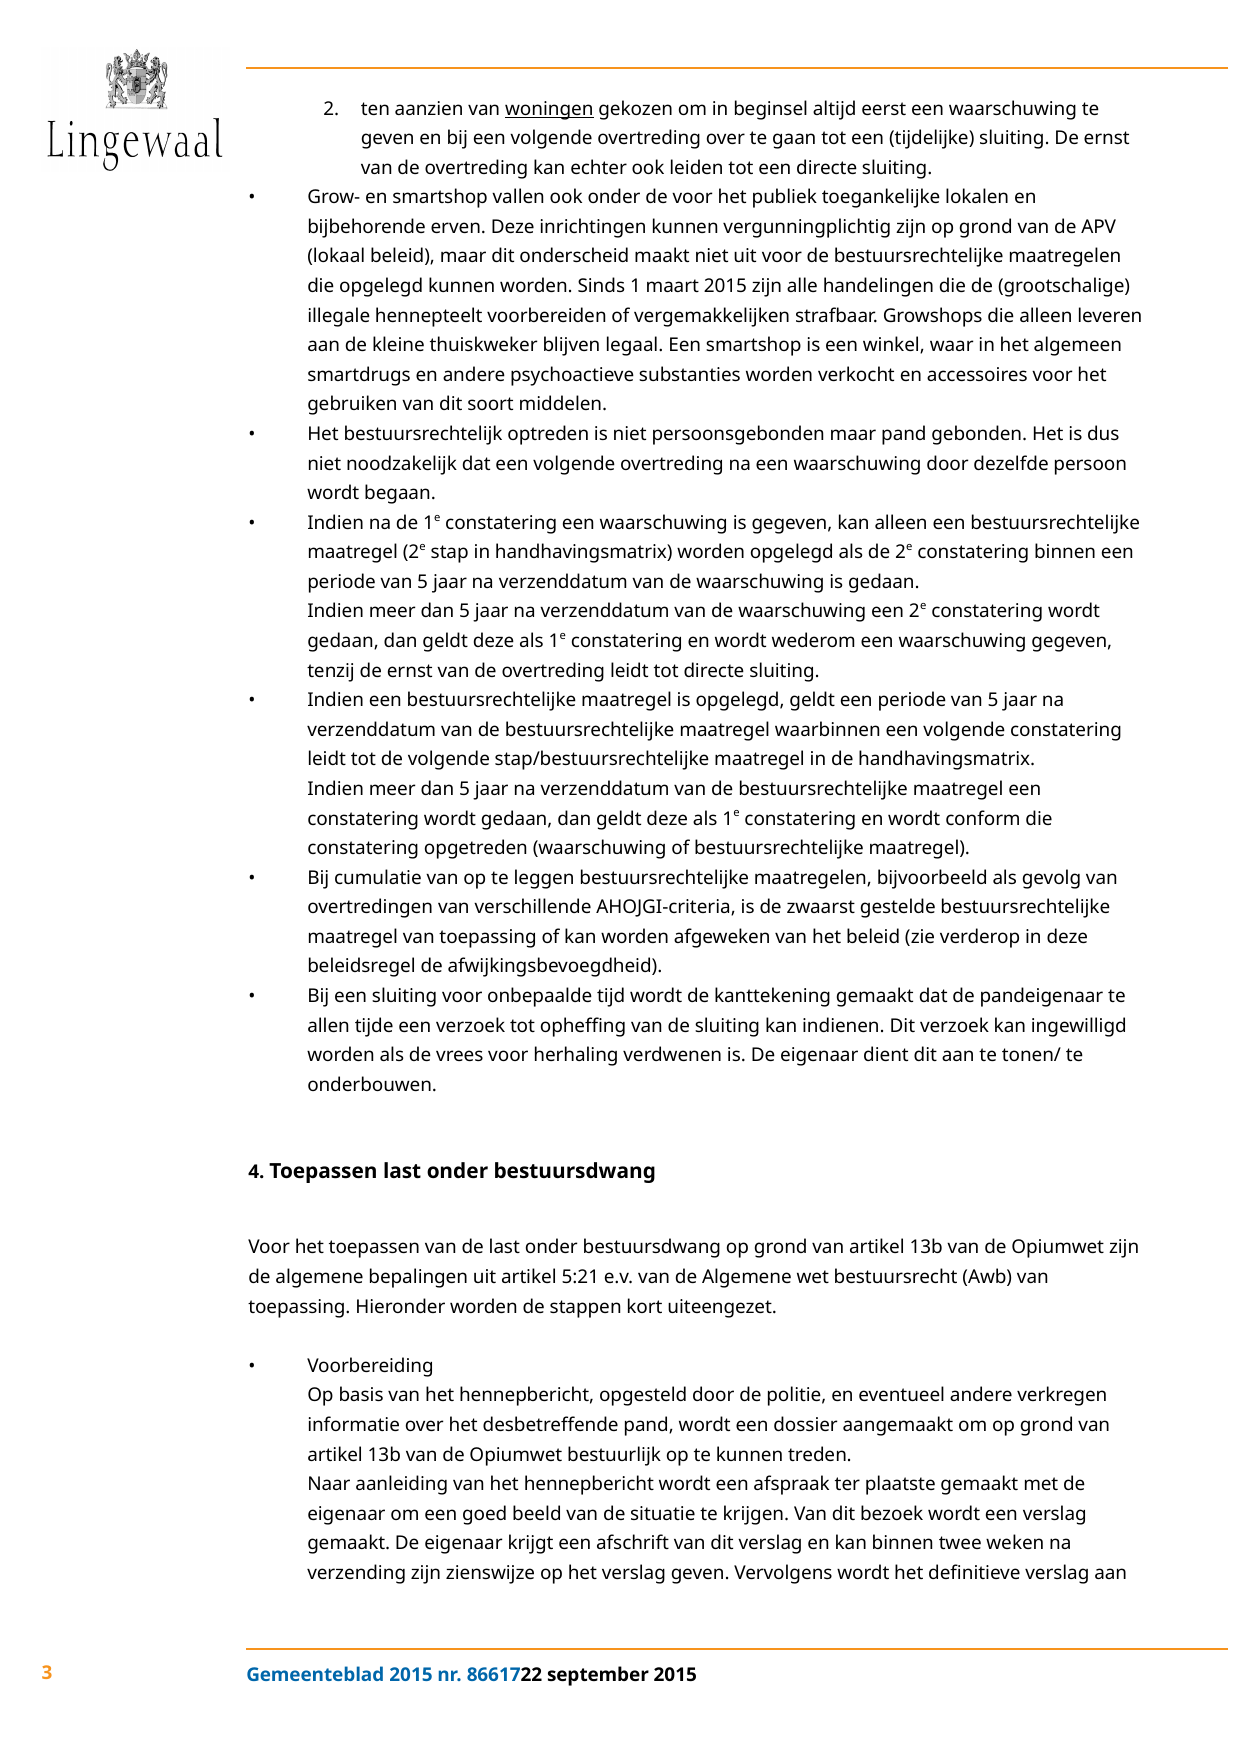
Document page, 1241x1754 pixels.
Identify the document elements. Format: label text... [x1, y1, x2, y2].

list Bij cumulatie van op te leggen bestuursrechtelijke maatregelen, bijvoorbeeld als gevolg van overtredingen van verschillende AHOJGI-criteria, is de zwaarst gestelde bestuursrechtelijke maatregel van toepassing of kan worden afgeweken van het beleid (zie verderop in deze beleidsregel de afwijkingsbevoegdheid). [248, 864, 1152, 978]
list Grow- en smartshop vallen ook onder de voor het publiek toegankelijke lokalen en bijbehorende erven. Deze inrichtingen kunnen vergunningplichtig zijn op grond van de APV (lokaal beleid), maar dit onderscheid maakt niet uit voor de bestuursrechtelijke maatregelen die opgelegd kunnen worden. Sinds 1 maart 2015 zijn alle handelingen die de (grootschalige) illegale hennepteelt voorbereiden of vergemakkelijken strafbaar. Growshops die alleen leveren aan de kleine thuiskweker blijven legaal. Een smartshop is een winkel, waar in het algemeen smartdrugs en andere psychoactieve substanties worden verkocht en accessoires voor het gebruiken van dit soort middelen. [248, 183, 1152, 416]
text Voor het toepassen van de last onder bestuursdwang op grond van artikel 13b van de Opiumwet zijn de algemene bepalingen uit artikel 5:21 e.v. van de Algemene wet bestuursrecht (Awb) van toepassing. Hieronder worden de stappen kort uiteengezet. [248, 1234, 1152, 1318]
list Bij een sluiting voor onbepaalde tijd wordt de kanttekening gemaakt dat de pandeigenaar te allen tijde een verzoek tot opheffing van de sluiting kan indienen. Dit verzoek kan ingewilligd worden als de vrees voor herhaling verdwenen is. De eigenaar dient dit aan te tonen/ te onderbouwen. [248, 982, 1152, 1097]
list Indien na de 1e constatering een waarschuwing is gegeven, kan alleen een bestuursrechtelijke maatregel (2e stap in handhavingsmatrix) worden opgelegd als de 2e constatering binnen een periode van 5 jaar na verzenddatum van de waarschuwing is gedaan. [248, 509, 1152, 594]
list Op basis van het hennepbericht, opgesteld door de politie, en eventueel andere verkregen informatie over het desbetreffende pand, wordt een dossier aangemaakt om op grond van artikel 13b van de Opiumwet bestuurlijk op te kunnen treden. [248, 1382, 1152, 1466]
list Indien meer dan 5 jaar na verzenddatum van de waarschuwing een 2e constatering wordt gedaan, dan geldt deze als 1e constatering en wordt wederom een waarschuwing gegeven, tenzij de ernst van de overtreding leidt tot directe sluiting. [248, 598, 1152, 683]
list Indien meer dan 5 jaar na verzenddatum van de bestuursrechtelijke maatregel een constatering wordt gedaan, dan geldt deze als 1e constatering en wordt conform die constatering opgetreden (waarschuwing of bestuursrechtelijke maatregel). [248, 775, 1152, 860]
list Naar aanleiding van het hennepbericht wordt een afspraak ter plaatste gemaakt met de eigenaar om een goed beeld van de situatie te krijgen. Van dit bezoek wordt een verslag gemaakt. De eigenaar krijgt een afschrift van dit verslag en kan binnen twee weken na verzending zijn zienswijze op het verslag geven. Vervolgens wordt het definitieve verslag aan [248, 1470, 1152, 1585]
picture [41, 47, 231, 172]
list Voorbereiding [248, 1352, 1152, 1378]
list ten aanzien van woningen gekozen om in beginsel altijd eerst een waarschuwing te geven en bij een volgende overtreding over te gaan tot een (tijdelijke) sluiting. De ernst van de overtreding kan echter ook leiden tot een directe sluiting. [323, 95, 1152, 180]
text 4. Toepassen last onder bestuursdwang [248, 1156, 1152, 1184]
list Het bestuursrechtelijk optreden is niet persoonsgebonden maar pand gebonden. Het is dus niet noodzakelijk dat een volgende overtreding na een waarschuwing door dezelfde persoon wordt begaan. [248, 420, 1152, 505]
list Indien een bestuursrechtelijke maatregel is opgelegd, geldt een periode van 5 jaar na verzenddatum van de bestuursrechtelijke maatregel waarbinnen een volgende constatering leidt tot de volgende stap/bestuursrechtelijke maatregel in de handhavingsmatrix. [248, 686, 1152, 771]
